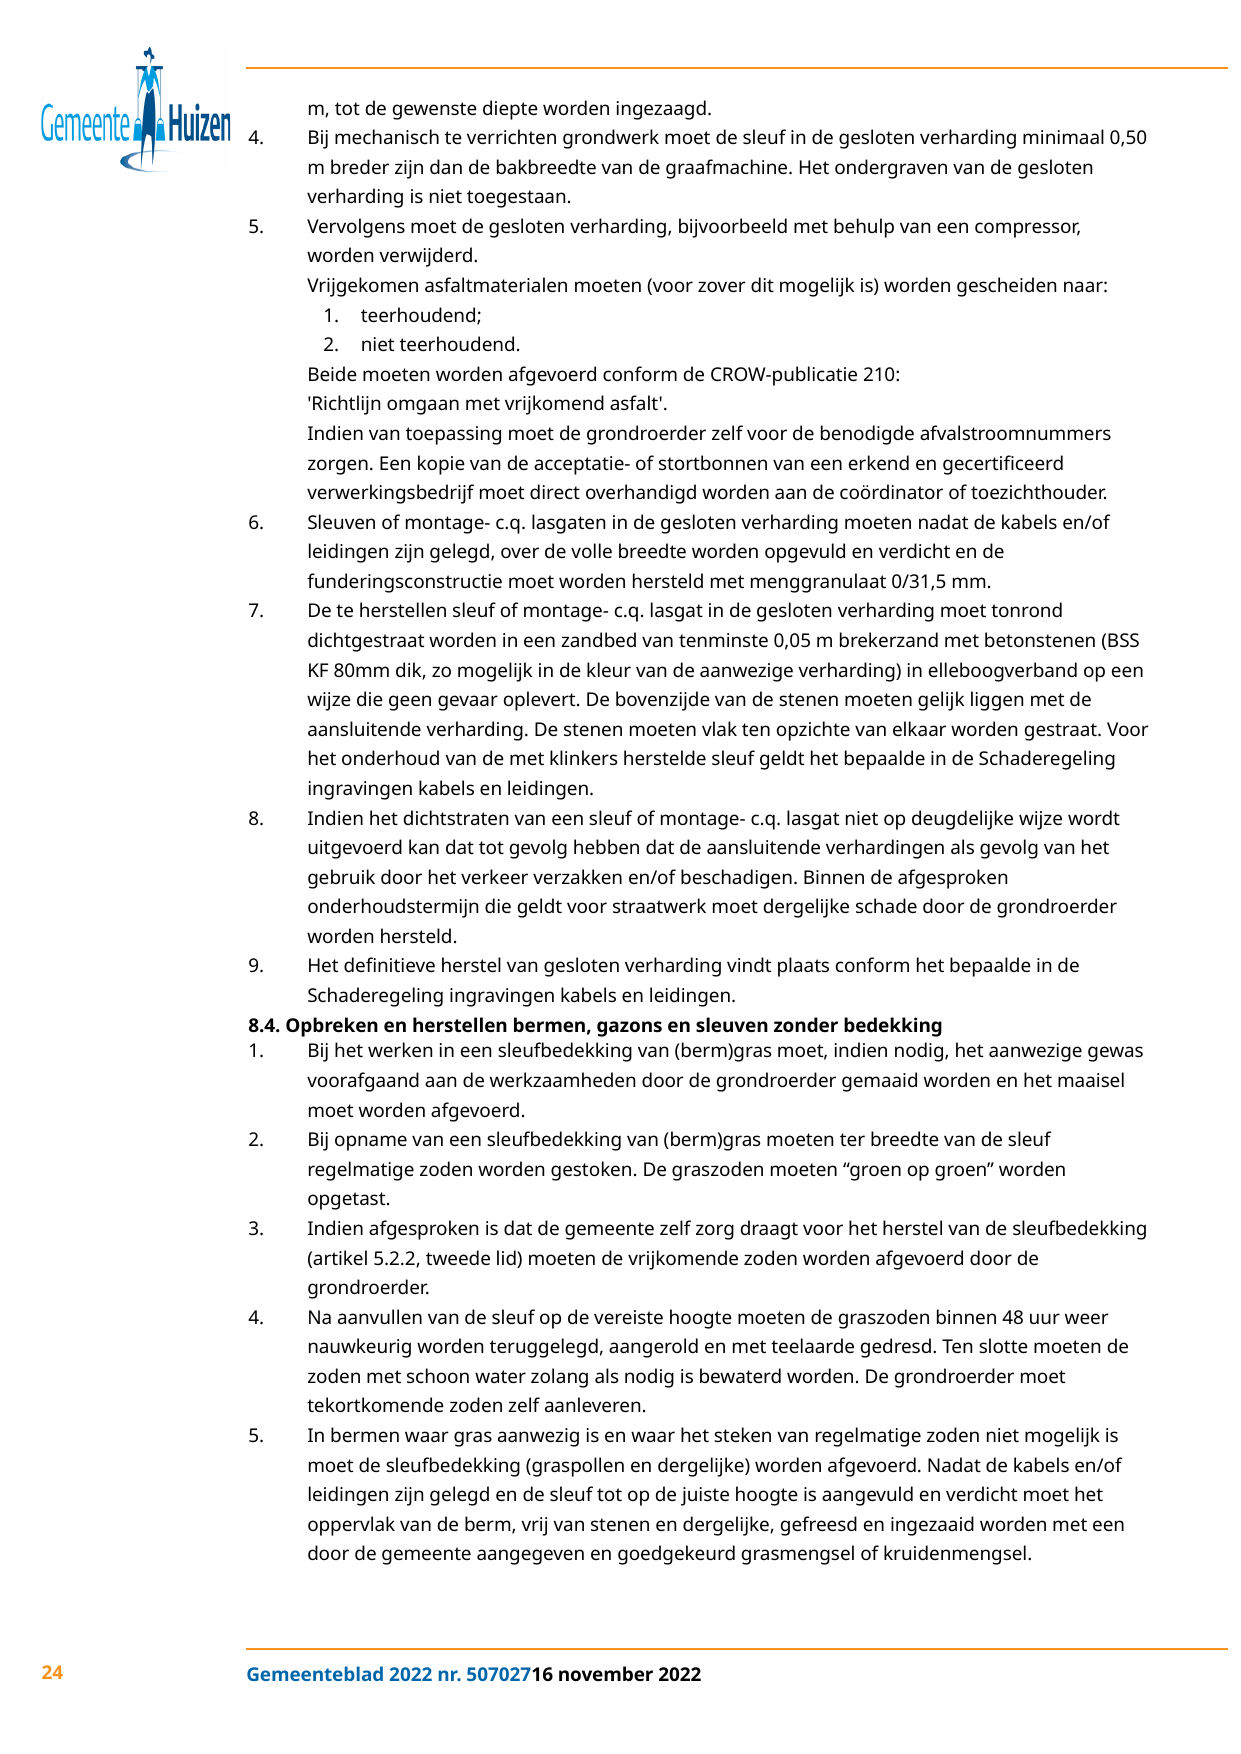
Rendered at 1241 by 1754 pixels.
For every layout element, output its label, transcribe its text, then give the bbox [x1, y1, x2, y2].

list De te herstellen sleuf of montage- c.q. lasgat in de gesloten verharding moet tonrond dichtgestraat worden in een zandbed van tenminste 0,05 m brekerzand met betonstenen (BSS KF 80mm dik, zo mogelijk in de kleur van de aanwezige verharding) in elleboogverband op een wijze die geen gevaar oplevert. De bovenzijde van de stenen moeten gelijk liggen met de aansluitende verharding. De stenen moeten vlak ten opzichte van elkaar worden gestraat. Voor het onderhoud van de met klinkers herstelde sleuf geldt het bepaalde in de Schaderegeling ingravingen kabels en leidingen. [248, 598, 1152, 801]
list Beide moeten worden afgevoerd conform de CROW-publicatie 210: [248, 361, 1152, 387]
list m, tot de gewenste diepte worden ingezaagd. [248, 95, 1152, 121]
list Bij het werken in een sleufbedekking van (berm)gras moet, indien nodig, het aanwezige gewas voorafgaand aan de werkzaamheden door de grondroerder gemaaid worden en het maaisel moet worden afgevoerd. [248, 1038, 1152, 1122]
list 'Richtlijn omgaan met vrijkomend asfalt'. [248, 391, 1152, 416]
text 8.4. Opbreken en herstellen bermen, gazons en sleuven zonder bedekking [248, 1012, 1152, 1038]
list Vrijgekomen asfaltmaterialen moeten (voor zover dit mogelijk is) worden gescheiden naar: [248, 272, 1152, 298]
list Bij mechanisch te verrichten grondwerk moet de sleuf in de gesloten verharding minimaal 0,50 m breder zijn dan de bakbreedte van de graafmachine. Het ondergraven van de gesloten verharding is niet toegestaan. [248, 124, 1152, 209]
list Sleuven of montage- c.q. lasgaten in de gesloten verharding moeten nadat de kabels en/of leidingen zijn gelegd, over de volle breedte worden opgevuld en verdicht en de funderingsconstructie moet worden hersteld met menggranulaat 0/31,5 mm. [248, 509, 1152, 594]
list Het definitieve herstel van gesloten verharding vindt plaats conform het bepaalde in de Schaderegeling ingravingen kabels en leidingen. [248, 953, 1152, 1008]
list Na aanvullen van de sleuf op de vereiste hoogte moeten de graszoden binnen 48 uur weer nauwkeurig worden teruggelegd, aangerold en met teelaarde gedresd. Ten slotte moeten de zoden met schoon water zolang als nodig is bewaterd worden. De grondroerder moet tekortkomende zoden zelf aanleveren. [248, 1304, 1152, 1418]
list Vervolgens moet de gesloten verharding, bijvoorbeeld met behulp van een compressor, worden verwijderd. [248, 213, 1152, 268]
list teerhoudend; [323, 302, 1152, 328]
list niet teerhoudend. [323, 331, 1152, 357]
list Indien van toepassing moet de grondroerder zelf voor de benodigde afvalstroomnummers zorgen. Een kopie van de acceptatie- of stortbonnen van een erkend en gecertificeerd verwerkingsbedrijf moet direct overhandigd worden aan de coördinator of toezichthouder. [248, 420, 1152, 505]
list Indien het dichtstraten van een sleuf of montage- c.q. lasgat niet op deugdelijke wijze wordt uitgevoerd kan dat tot gevolg hebben dat de aansluitende verhardingen als gevolg van het gebruik door het verkeer verzakken en/of beschadigen. Binnen de afgesproken onderhoudstermijn die geldt voor straatwerk moet dergelijke schade door de grondroerder worden hersteld. [248, 805, 1152, 949]
picture [41, 47, 231, 172]
list Bij opname van een sleufbedekking van (berm)gras moeten ter breedte van de sleuf regelmatige zoden worden gestoken. De graszoden moeten “groen op groen” worden opgetast. [248, 1126, 1152, 1211]
list In bermen waar gras aanwezig is en waar het steken van regelmatige zoden niet mogelijk is moet de sleufbedekking (graspollen en dergelijke) worden afgevoerd. Nadat de kabels en/of leidingen zijn gelegd en de sleuf tot op de juiste hoogte is aangevuld en verdicht moet het oppervlak van de berm, vrij van stenen en dergelijke, gefreesd en ingezaaid worden met een door de gemeente aangegeven en goedgekeurd grasmengsel of kruidenmengsel. [248, 1422, 1152, 1566]
list Indien afgesproken is dat de gemeente zelf zorg draagt voor het herstel van de sleufbedekking (artikel 5.2.2, tweede lid) moeten de vrijkomende zoden worden afgevoerd door de grondroerder. [248, 1215, 1152, 1300]
